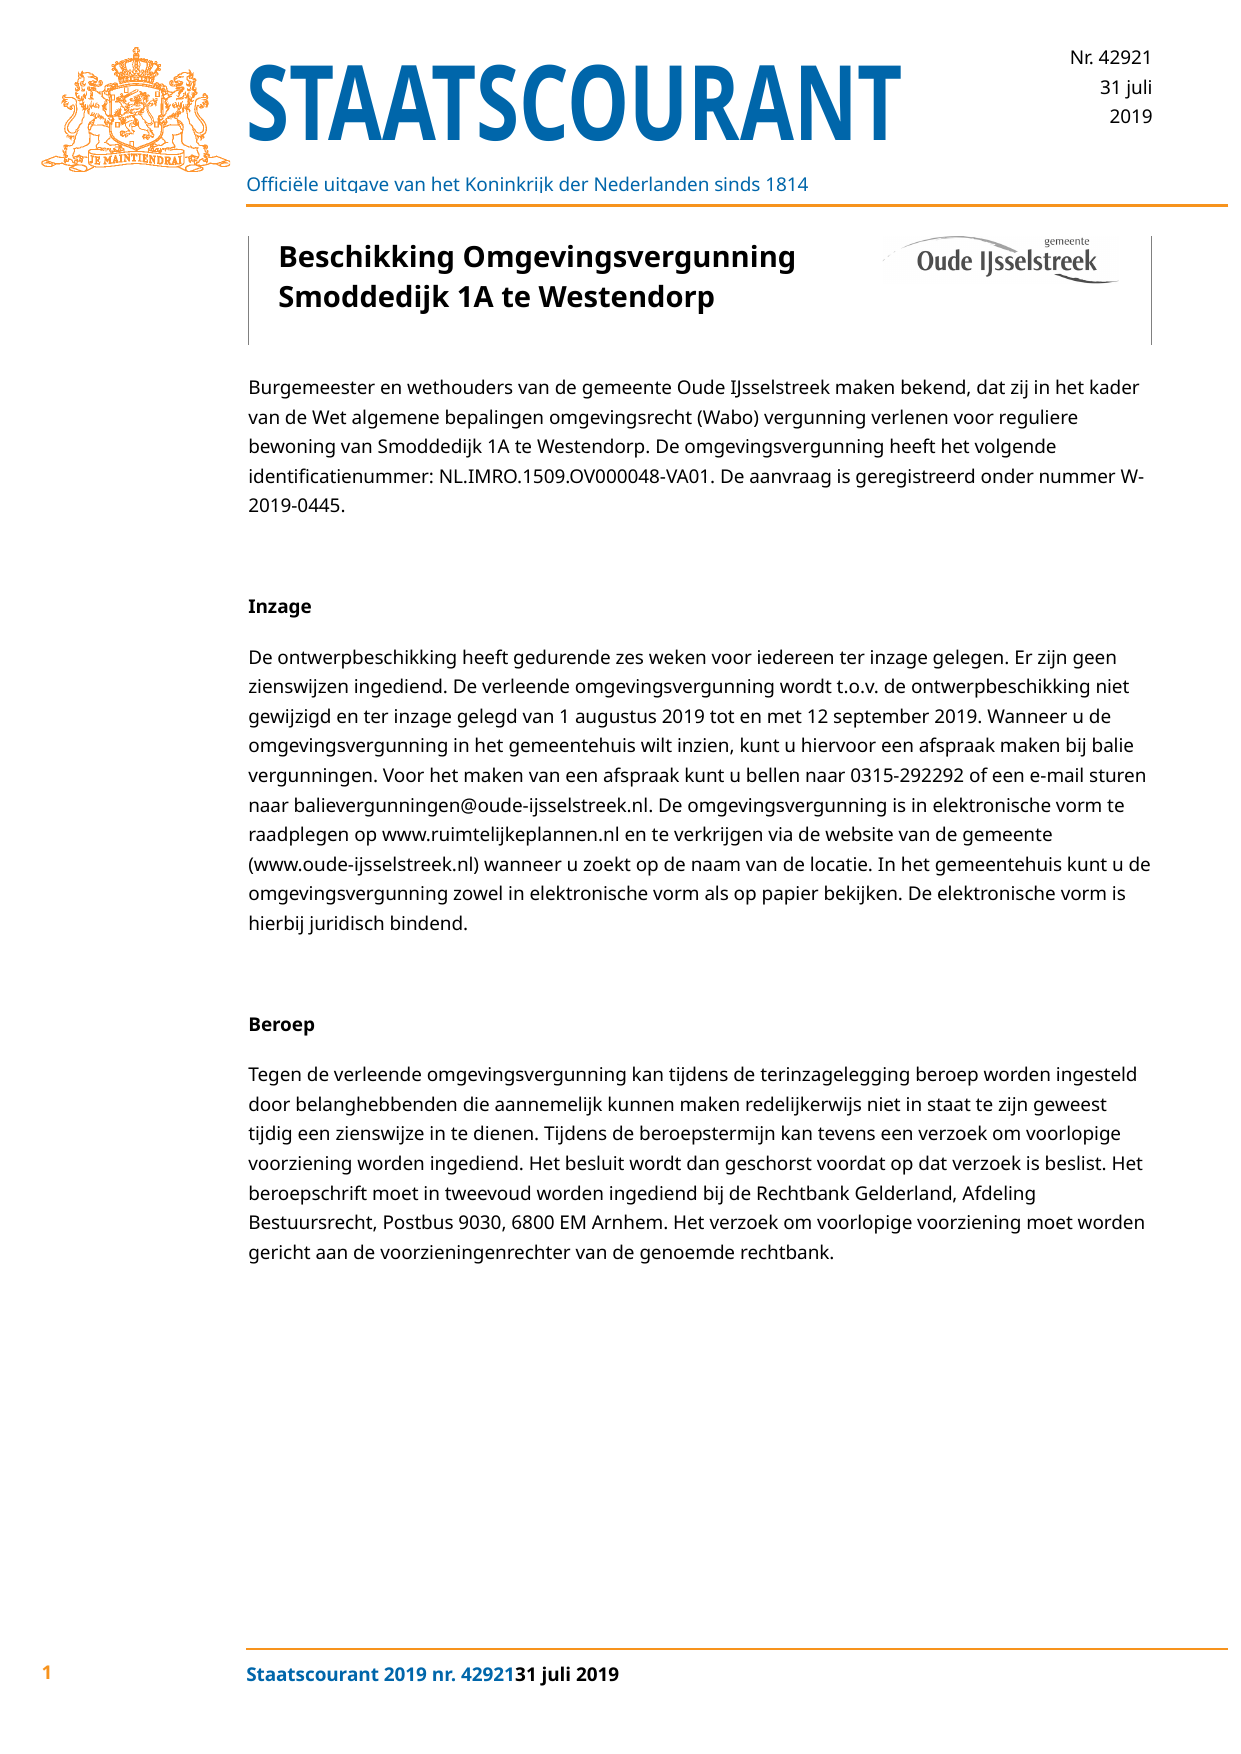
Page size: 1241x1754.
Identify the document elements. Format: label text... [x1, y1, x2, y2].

table_header [850, 236, 1151, 345]
table_header Beschikking Omgevingsvergunning Smoddedijk 1A te Westendorp [249, 236, 850, 345]
picture [882, 236, 1119, 284]
text Beroep [248, 1011, 1152, 1037]
text Inzage [248, 593, 1152, 619]
text Tegen de verleende omgevingsvergunning kan tijdens de terinzagelegging beroep worden ingesteld door belanghebbenden die aannemelijk kunnen maken redelijkerwijs niet in staat te zijn geweest tijdig een zienswijze in te dienen. Tijdens de beroepstermijn kan tevens een verzoek om voorlopige voorziening worden ingediend. Het besluit wordt dan geschorst voordat op dat verzoek is beslist. Het beroepschrift moet in tweevoud worden ingediend bij de Rechtbank Gelderland, Afdeling Bestuursrecht, Postbus 9030, 6800 EM Arnhem. Het verzoek om voorlopige voorziening moet worden gericht aan de voorzieningenrechter van de genoemde rechtbank. [248, 1061, 1152, 1264]
text Burgemeester en wethouders van de gemeente Oude IJsselstreek maken bekend, dat zij in het kader van de Wet algemene bepalingen omgevingsrecht (Wabo) vergunning verlenen voor reguliere bewoning van Smoddedijk 1A te Westendorp. De omgevingsvergunning heeft het volgende identificatienummer: NL.IMRO.1509.OV000048-VA01. De aanvraag is geregistreerd onder nummer W-2019-0445. [248, 374, 1152, 518]
text De ontwerpbeschikking heeft gedurende zes weken voor iedereen ter inzage gelegen. Er zijn geen zienswijzen ingediend. De verleende omgevingsvergunning wordt t.o.v. de ontwerpbeschikking niet gewijzigd en ter inzage gelegd van 1 augustus 2019 tot en met 12 september 2019. Wanneer u de omgevingsvergunning in het gemeentehuis wilt inzien, kunt u hiervoor een afspraak maken bij balie vergunningen. Voor het maken van een afspraak kunt u bellen naar 0315-292292 of een e-mail sturen naar balievergunningen@oude-ijsselstreek.nl. De omgevingsvergunning is in elektronische vorm te raadplegen op www.ruimtelijkeplannen.nl en te verkrijgen via de website van de gemeente (www.oude-ijsselstreek.nl) wanneer u zoekt op de naam van de locatie. In het gemeentehuis kunt u de omgevingsvergunning zowel in elektronische vorm als op papier bekijken. De elektronische vorm is hierbij juridisch bindend. [248, 644, 1152, 936]
picture [41, 47, 231, 172]
